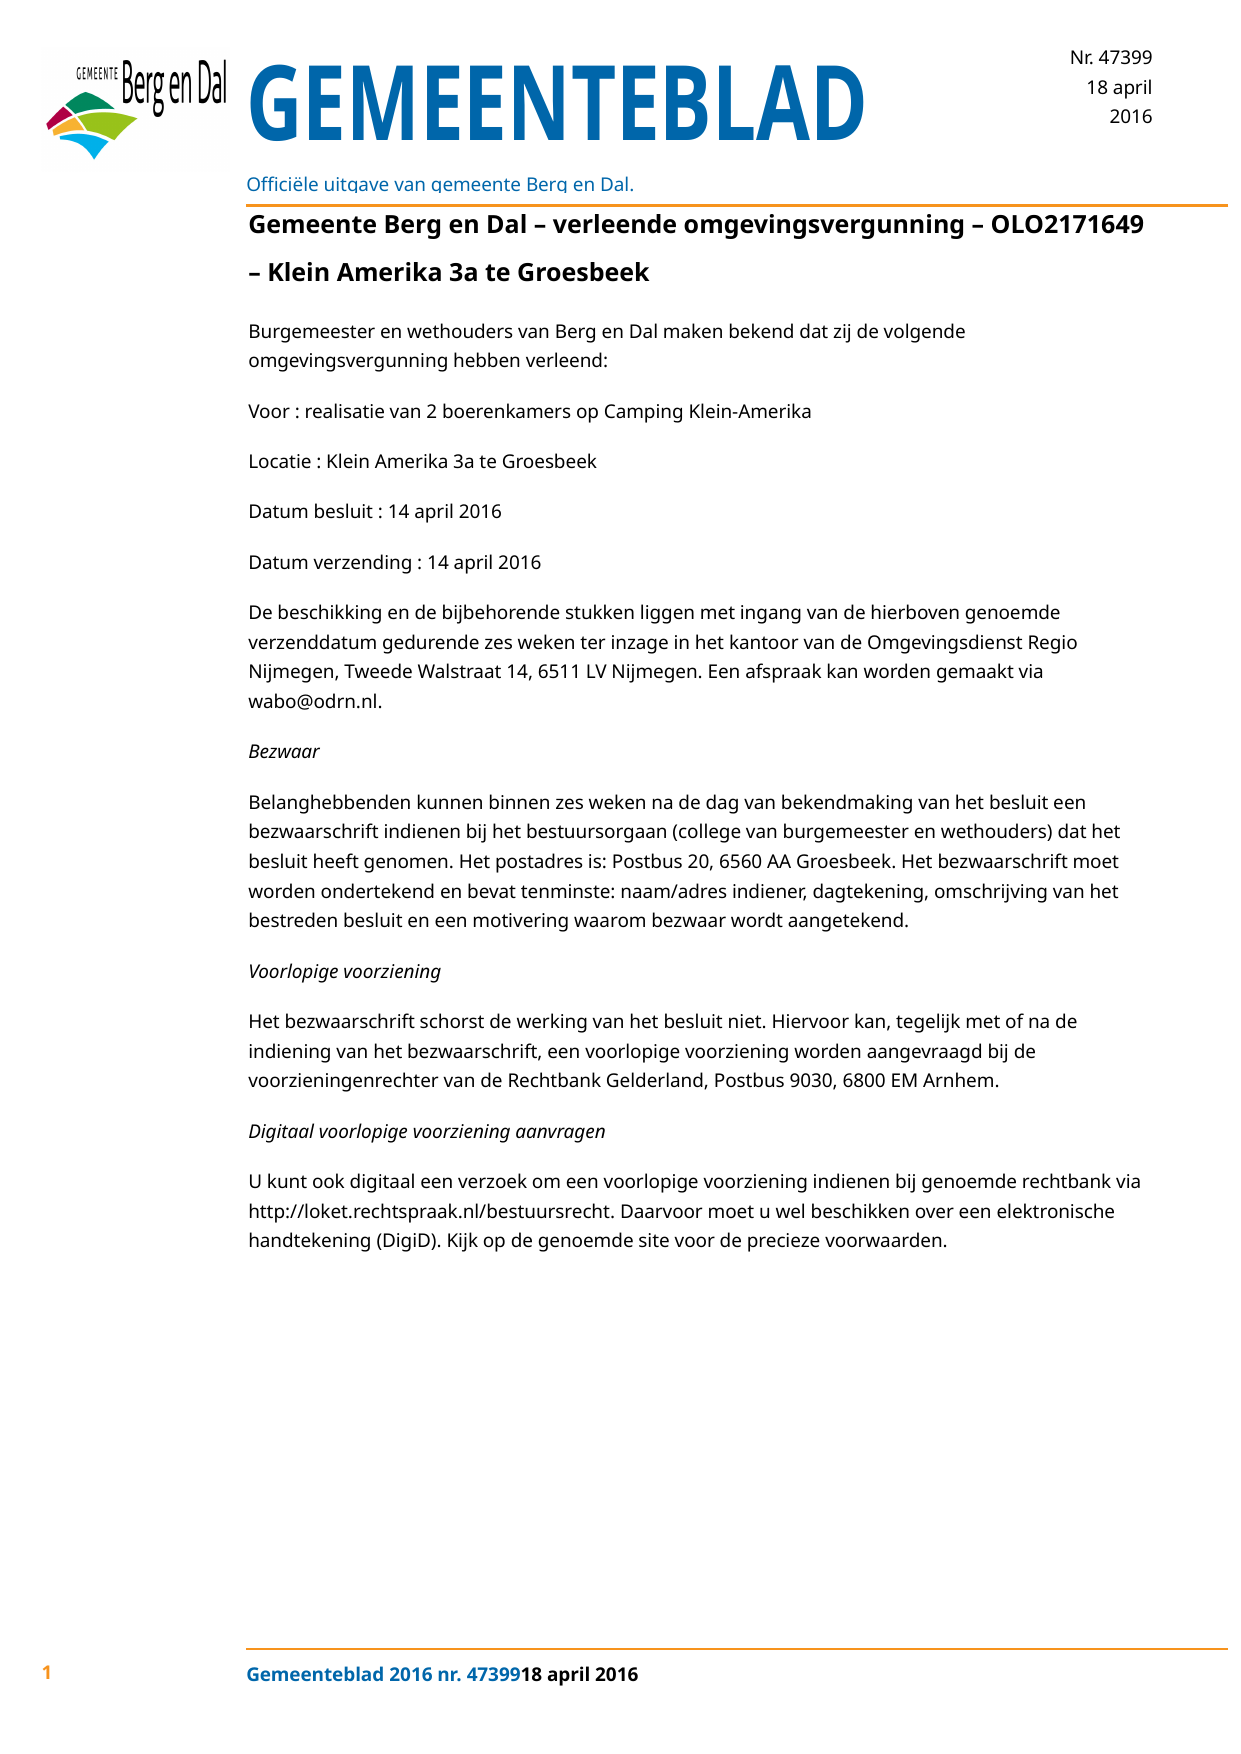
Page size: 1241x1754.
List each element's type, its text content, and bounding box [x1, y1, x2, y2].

text Burgemeester en wethouders van Berg en Dal maken bekend dat zij de volgende omgevingsvergunning hebben verleend: [248, 318, 1152, 373]
text Digitaal voorlopige voorziening aanvragen [248, 1118, 1152, 1144]
text Voorlopige voorziening [248, 958, 1152, 984]
text Voor : realisatie van 2 boerenkamers op Camping Klein-Amerika [248, 398, 1152, 424]
text Belanghebbenden kunnen binnen zes weken na de dag van bekendmaking van het besluit een bezwaarschrift indienen bij het bestuursorgaan (college van burgemeester en wethouders) dat het besluit heeft genomen. Het postadres is: Postbus 20, 6560 AA Groesbeek. Het bezwaarschrift moet worden ondertekend en bevat tenminste: naam/adres indiener, dagtekening, omschrijving van het bestreden besluit en een motivering waarom bezwaar wordt aangetekend. [248, 789, 1152, 933]
text Datum verzending : 14 april 2016 [248, 549, 1152, 575]
text Het bezwaarschrift schorst de werking van het besluit niet. Hiervoor kan, tegelijk met of na de indiening van het bezwaarschrift, een voorlopige voorziening worden aangevraagd bij de voorzieningenrechter van de Rechtbank Gelderland, Postbus 9030, 6800 EM Arnhem. [248, 1008, 1152, 1093]
text Locatie : Klein Amerika 3a te Groesbeek [248, 448, 1152, 474]
text Datum besluit : 14 april 2016 [248, 499, 1152, 524]
text Bezwaar [248, 739, 1152, 764]
text De beschikking en de bijbehorende stukken liggen met ingang van de hierboven genoemde verzenddatum gedurende zes weken ter inzage in het kantoor van de Omgevingsdienst Regio Nijmegen, Tweede Walstraat 14, 6511 LV Nijmegen. Een afspraak kan worden gemaakt via wabo@odrn.nl. [248, 599, 1152, 714]
picture [41, 47, 231, 172]
text Gemeente Berg en Dal – verleende omgevingsvergunning – OLO2171649 – Klein Amerika 3a te Groesbeek [248, 207, 1152, 288]
text U kunt ook digitaal een verzoek om een voorlopige voorziening indienen bij genoemde rechtbank via http://loket.rechtspraak.nl/bestuursrecht. Daarvoor moet u wel beschikken over een elektronische handtekening (DigiD). Kijk op de genoemde site voor de precieze voorwaarden. [248, 1168, 1152, 1253]
